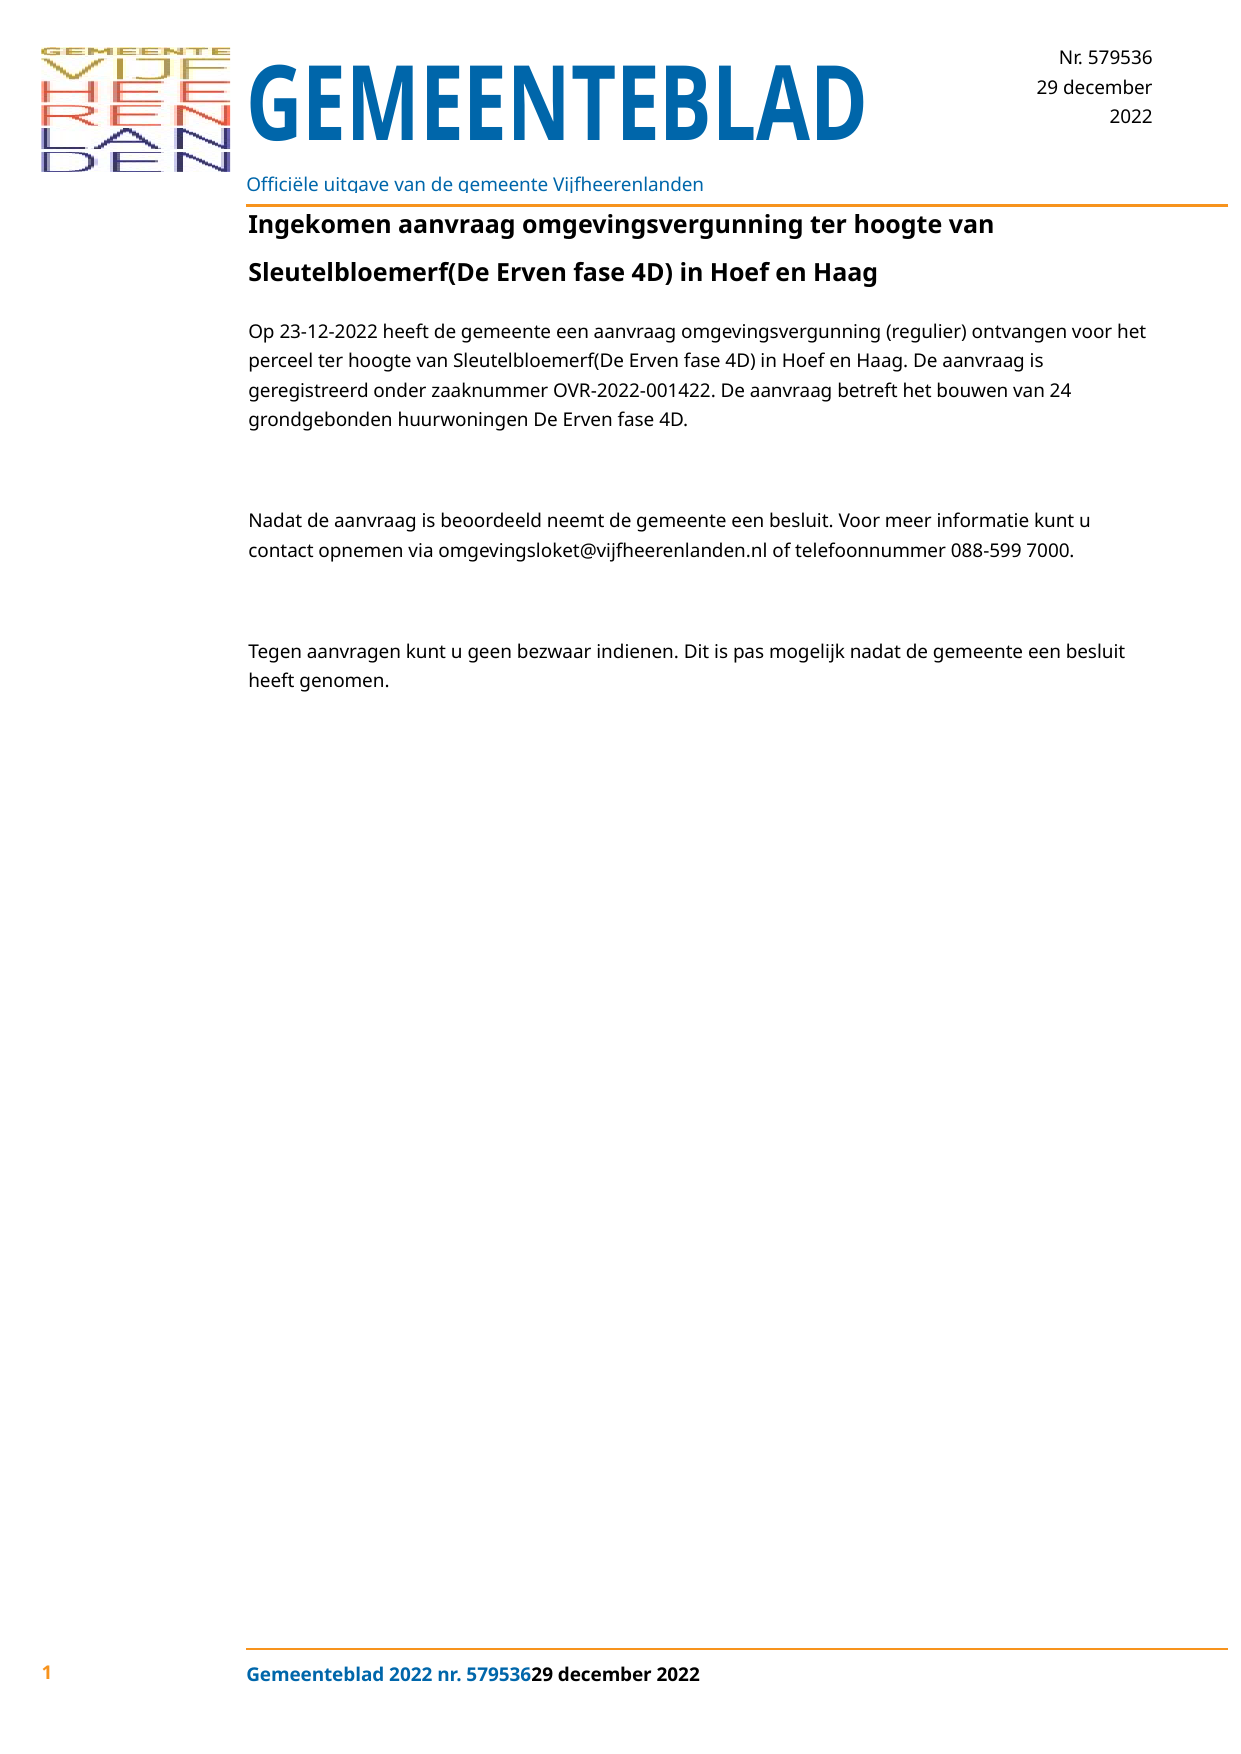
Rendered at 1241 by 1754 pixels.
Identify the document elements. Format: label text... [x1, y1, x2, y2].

picture [41, 47, 231, 172]
text Nadat de aanvraag is beoordeeld neemt de gemeente een besluit. Voor meer informatie kunt u contact opnemen via omgevingsloket@vijfheerenlanden.nl of telefoonnummer 088-599 7000. [248, 507, 1152, 563]
text Ingekomen aanvraag omgevingsvergunning ter hoogte van Sleutelbloemerf(De Erven fase 4D) in Hoef en Haag [248, 207, 1152, 288]
text Op 23-12-2022 heeft de gemeente een aanvraag omgevingsvergunning (regulier) ontvangen voor het perceel ter hoogte van Sleutelbloemerf(De Erven fase 4D) in Hoef en Haag. De aanvraag is geregistreerd onder zaaknummer OVR-2022-001422. De aanvraag betreft het bouwen van 24 grondgebonden huurwoningen De Erven fase 4D. [248, 318, 1152, 432]
text Tegen aanvragen kunt u geen bezwaar indienen. Dit is pas mogelijk nadat de gemeente een besluit heeft genomen. [248, 638, 1152, 693]
